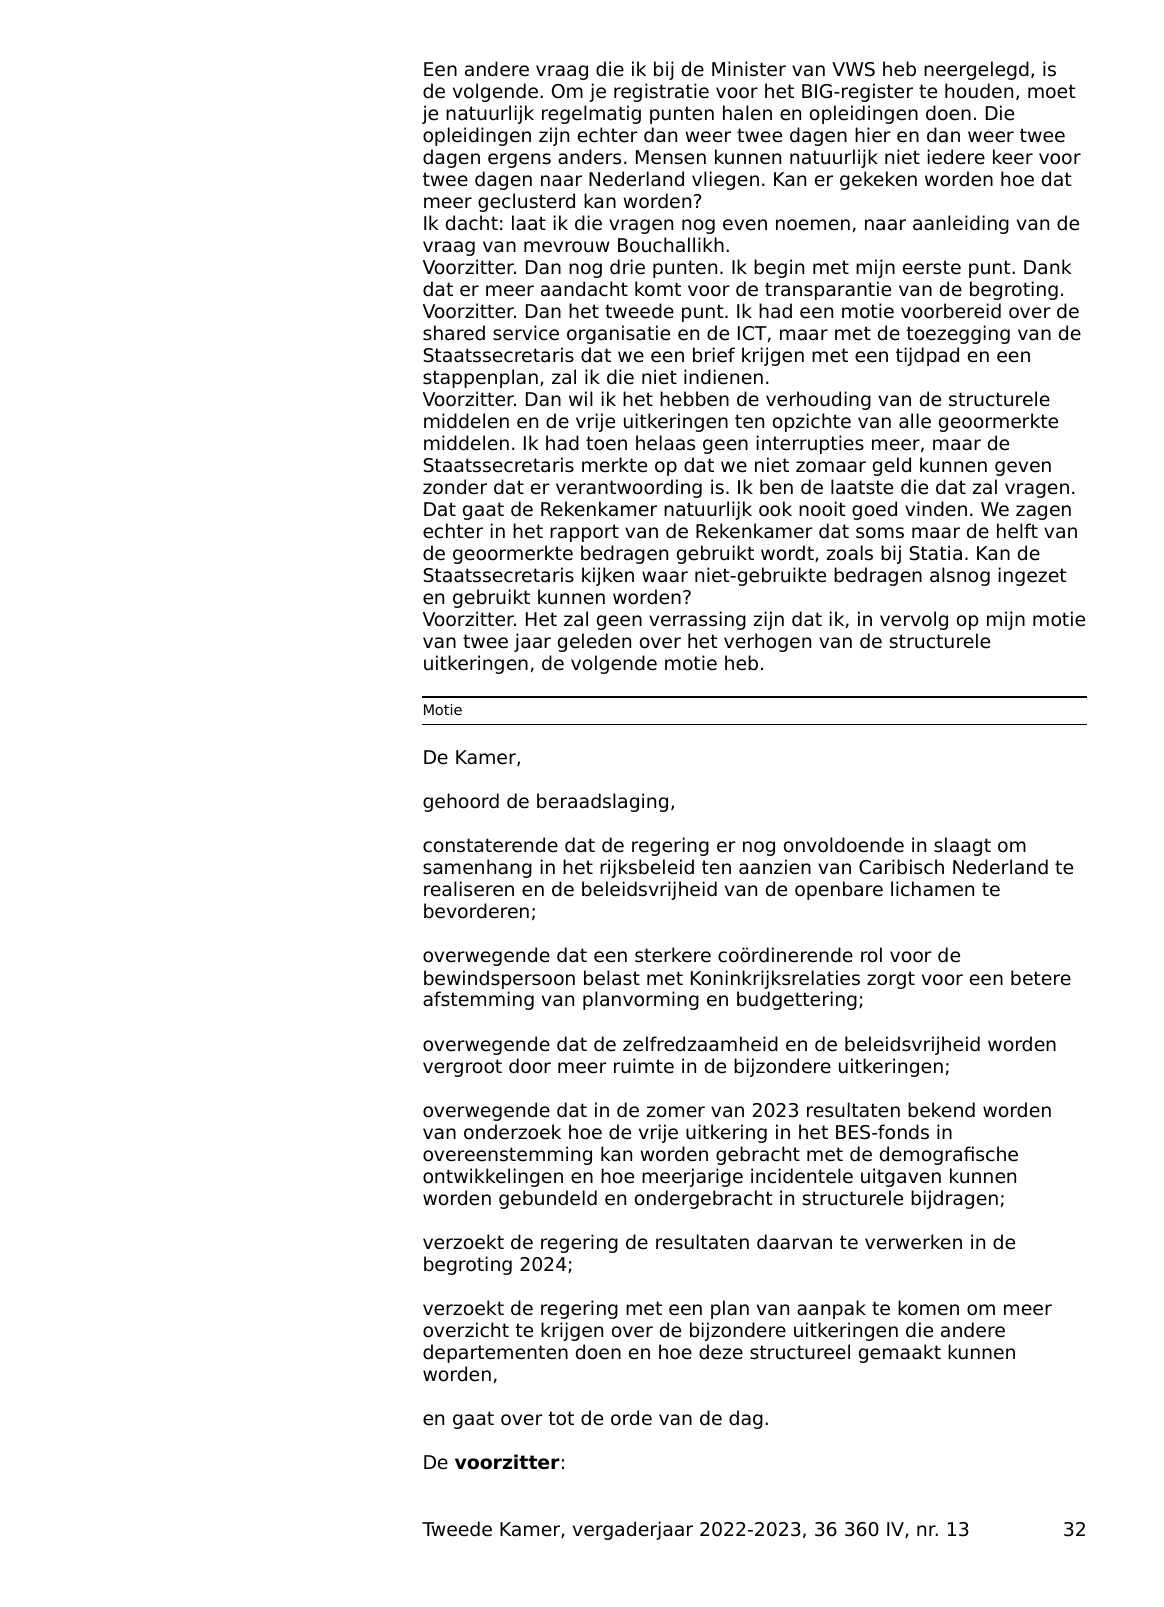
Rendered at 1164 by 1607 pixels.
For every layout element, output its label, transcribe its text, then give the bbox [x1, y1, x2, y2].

text verzoekt de regering met een plan van aanpak te komen om meer overzicht te krijgen over de bijzondere uitkeringen die andere departementen doen en hoe deze structureel gemaakt kunnen worden, [422, 1298, 1087, 1386]
text Voorzitter. Dan nog drie punten. Ik begin met mijn eerste punt. Dank dat er meer aandacht komt voor de transparantie van de begroting. [422, 257, 1087, 301]
text Voorzitter. Het zal geen verrassing zijn dat ik, in vervolg op mijn motie van twee jaar geleden over het verhogen van de structurele uitkeringen, de volgende motie heb. [422, 608, 1087, 674]
text overwegende dat een sterkere coördinerende rol voor de bewindspersoon belast met Koninkrijksrelaties zorgt voor een betere afstemming van planvorming en budgettering; [422, 945, 1087, 1011]
text Een andere vraag die ik bij de Minister van VWS heb neergelegd, is de volgende. Om je registratie voor het BIG-register te houden, moet je natuurlijk regelmatig punten halen en opleidingen doen. Die opleidingen zijn echter dan weer twee dagen hier en dan weer twee dagen ergens anders. Mensen kunnen natuurlijk niet iedere keer voor twee dagen naar Nederland vliegen. Kan er gekeken worden hoe dat meer geclusterd kan worden? [422, 59, 1087, 213]
text verzoekt de regering de resultaten daarvan te verwerken in de begroting 2024; [422, 1232, 1087, 1276]
text overwegende dat in de zomer van 2023 resultaten bekend worden van onderzoek hoe de vrije uitkering in het BES-fonds in overeenstemming kan worden gebracht met de demografische ontwikkelingen en hoe meerjarige incidentele uitgaven kunnen worden gebundeld en ondergebracht in structurele bijdragen; [422, 1100, 1087, 1209]
text en gaat over tot de orde van de dag. [422, 1408, 1087, 1430]
text Voorzitter. Dan het tweede punt. Ik had een motie voorbereid over de shared service organisatie en de ICT, maar met de toezegging van de Staatssecretaris dat we een brief krijgen met een tijdpad en een stappenplan, zal ik die niet indienen. [422, 301, 1087, 389]
text overwegende dat de zelfredzaamheid en de beleidsvrijheid worden vergroot door meer ruimte in de bijzondere uitkeringen; [422, 1033, 1087, 1077]
text constaterende dat de regering er nog onvoldoende in slaagt om samenhang in het rijksbeleid ten aanzien van Caribisch Nederland te realiseren en de beleidsvrijheid van de openbare lichamen te bevorderen; [422, 835, 1087, 923]
text Ik dacht: laat ik die vragen nog even noemen, naar aanleiding van de vraag van mevrouw Bouchallikh. [422, 213, 1087, 257]
text gehoord de beraadslaging, [422, 791, 1087, 813]
table_header Motie [422, 698, 1087, 724]
text De voorzitter: [422, 1452, 1087, 1474]
text De Kamer, [422, 747, 1087, 769]
text Voorzitter. Dan wil ik het hebben de verhouding van de structurele middelen en de vrije uitkeringen ten opzichte van alle geoormerkte middelen. Ik had toen helaas geen interrupties meer, maar de Staatssecretaris merkte op dat we niet zomaar geld kunnen geven zonder dat er verantwoording is. Ik ben de laatste die dat zal vragen. Dat gaat de Rekenkamer natuurlijk ook nooit goed vinden. We zagen echter in het rapport van de Rekenkamer dat soms maar de helft van de geoormerkte bedragen gebruikt wordt, zoals bij Statia. Kan de Staatssecretaris kijken waar niet-gebruikte bedragen alsnog ingezet en gebruikt kunnen worden? [422, 389, 1087, 608]
